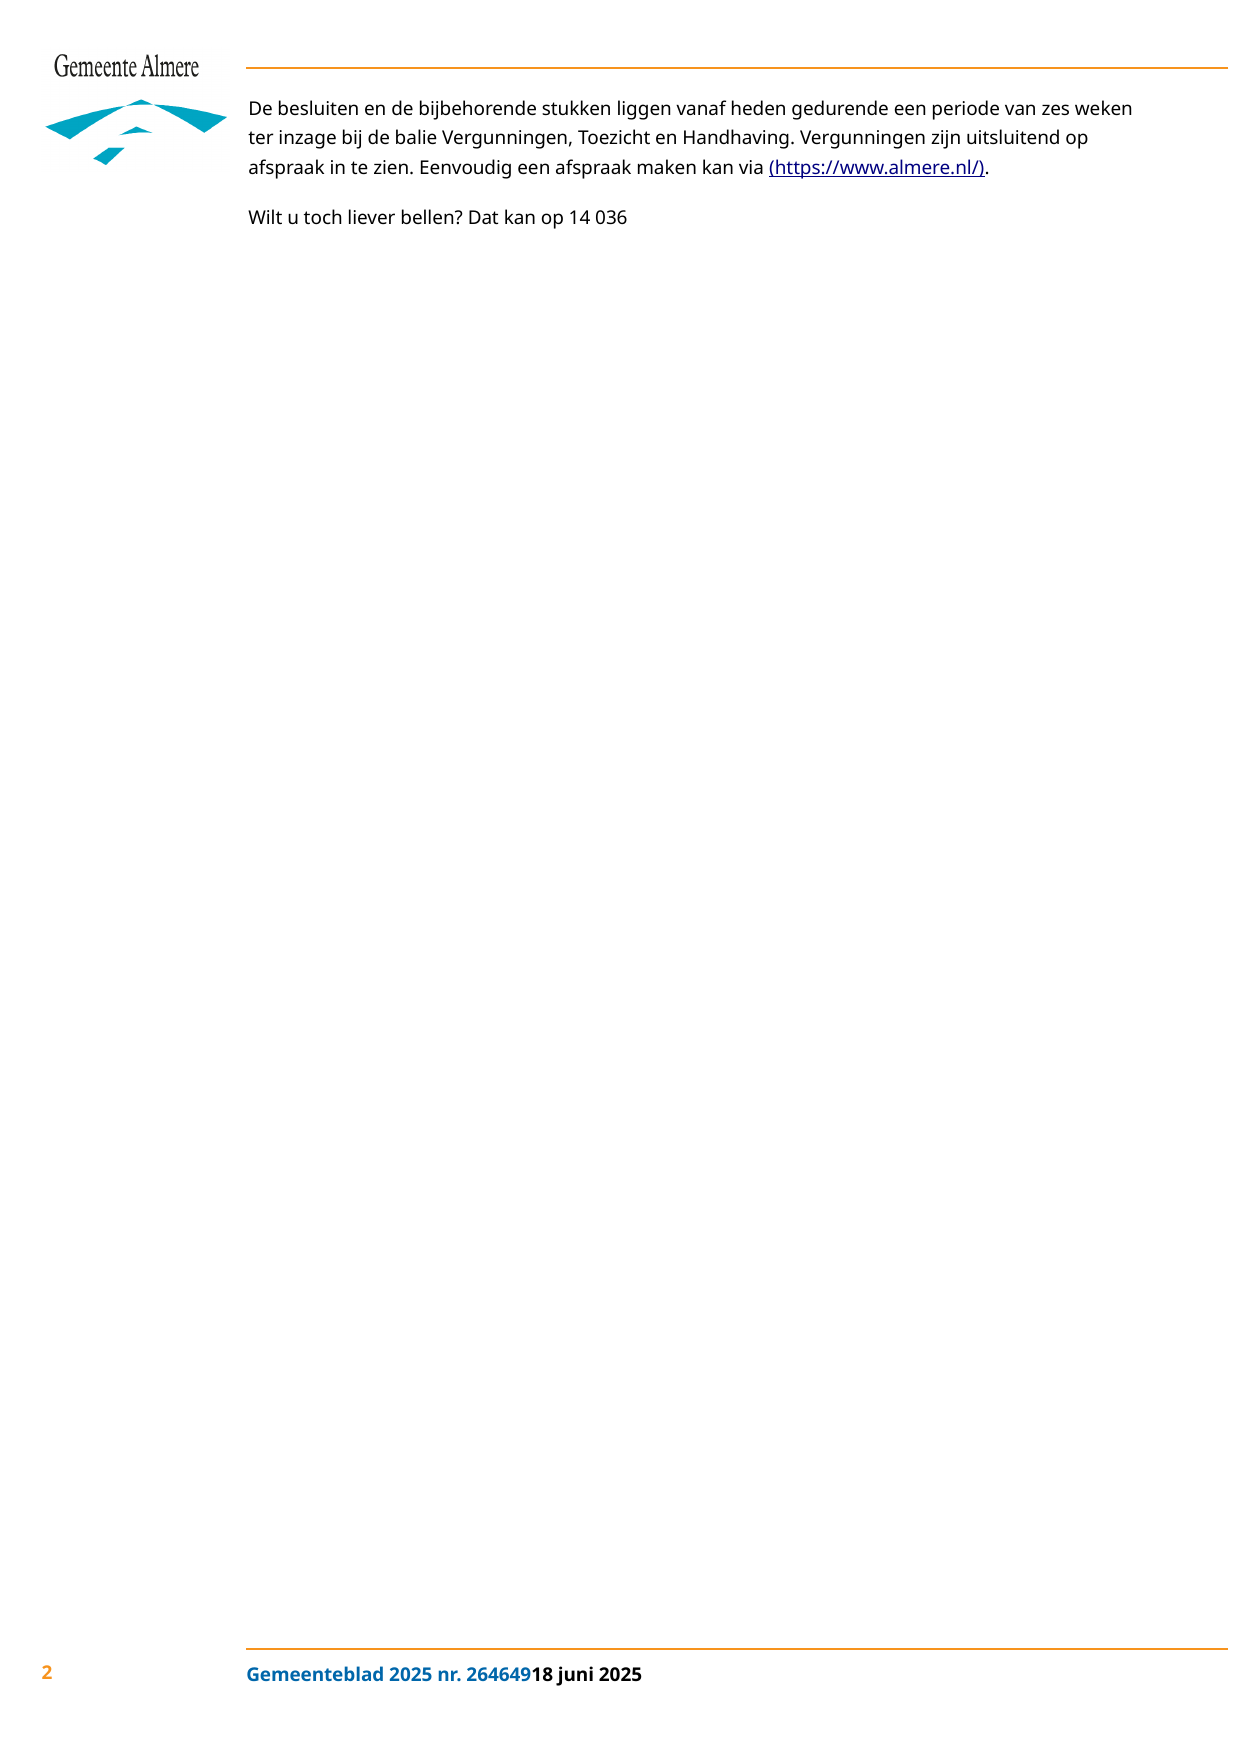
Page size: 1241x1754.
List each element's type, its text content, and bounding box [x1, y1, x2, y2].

picture [41, 47, 231, 172]
text De besluiten en de bijbehorende stukken liggen vanaf heden gedurende een periode van zes weken ter inzage bij de balie Vergunningen, Toezicht en Handhaving. Vergunningen zijn uitsluitend op afspraak in te zien. Eenvoudig een afspraak maken kan via (https://www.almere.nl/). [248, 95, 1152, 180]
text Wilt u toch liever bellen? Dat kan op 14 036 [248, 204, 1152, 230]
